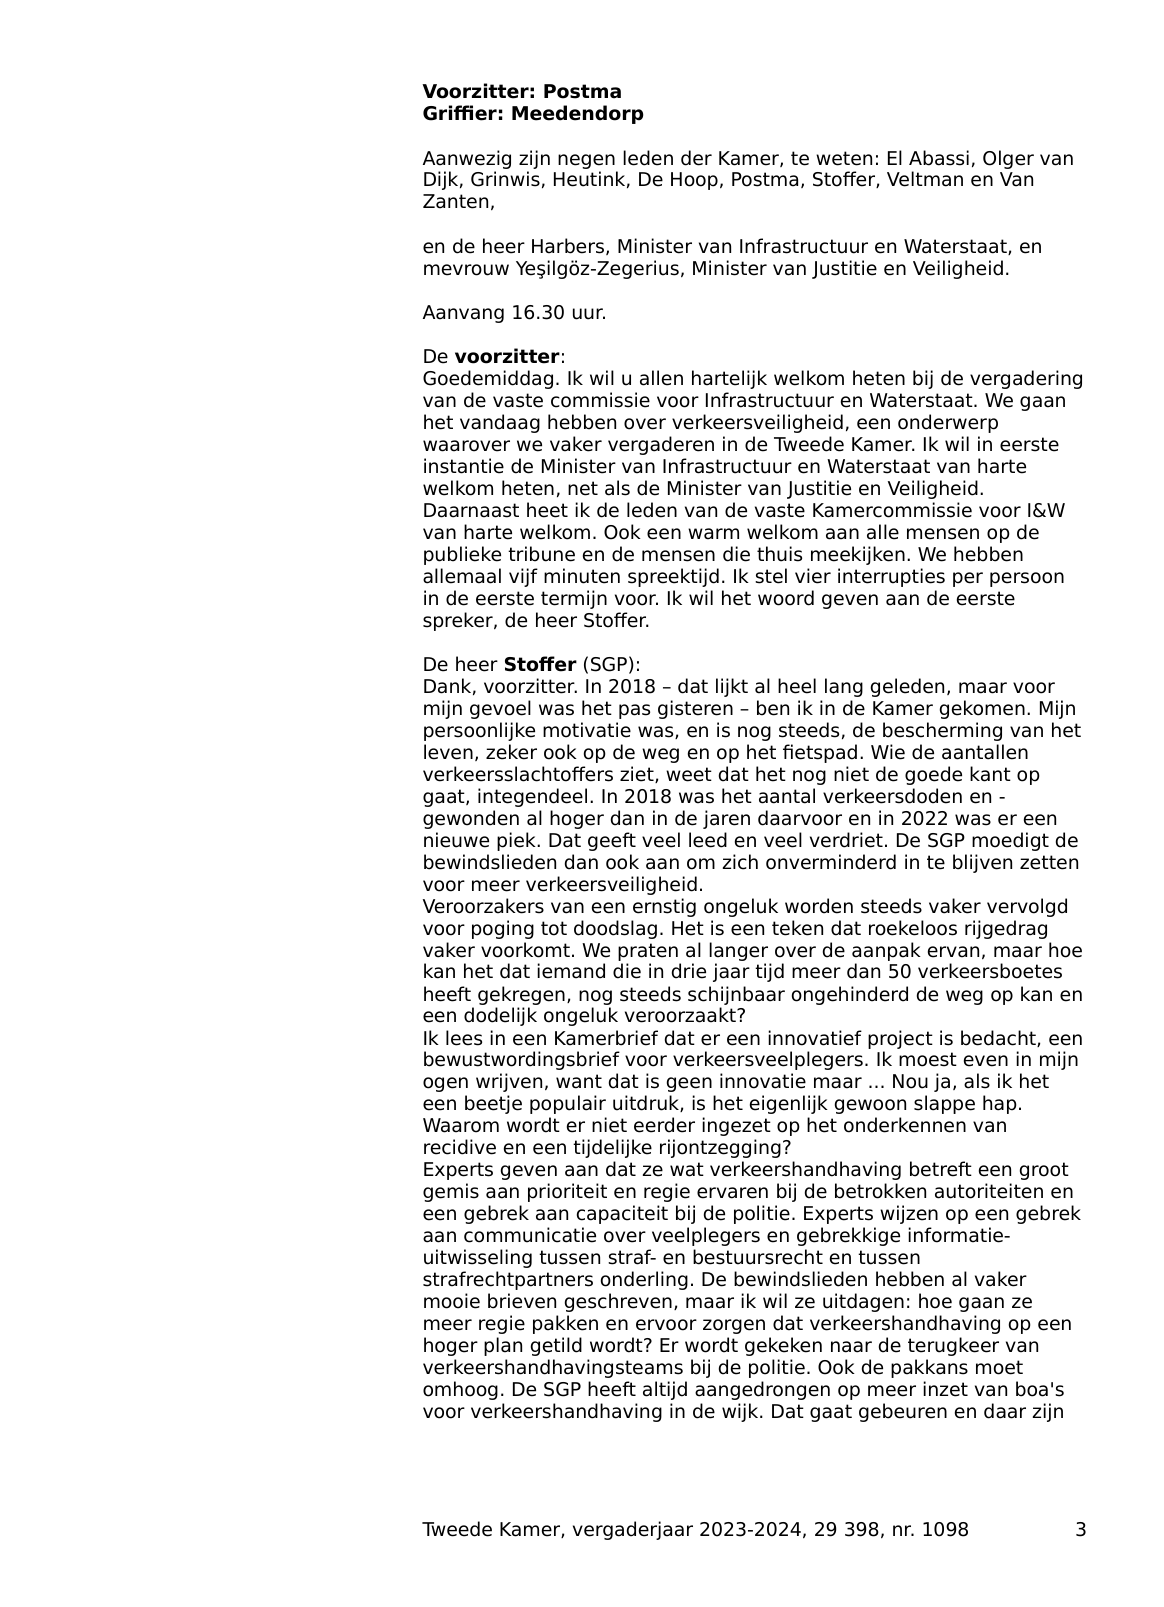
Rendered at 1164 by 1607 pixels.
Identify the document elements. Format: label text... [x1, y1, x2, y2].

text Aanwezig zijn negen leden der Kamer, te weten: El Abassi, Olger van Dijk, Grinwis, Heutink, De Hoop, Postma, Stoffer, Veltman en Van Zanten, [422, 147, 1087, 213]
text Experts geven aan dat ze wat verkeershandhaving betreft een groot gemis aan prioriteit en regie ervaren bij de betrokken autoriteiten en een gebrek aan capaciteit bij de politie. Experts wijzen op een gebrek aan communicatie over veelplegers en gebrekkige informatie-uitwisseling tussen straf- en bestuursrecht en tussen strafrechtpartners onderling. De bewindslieden hebben al vaker mooie brieven geschreven, maar ik wil ze uitdagen: hoe gaan ze meer regie pakken en ervoor zorgen dat verkeershandhaving op een hoger plan getild wordt? Er wordt gekeken naar de terugkeer van verkeershandhavingsteams bij de politie. Ook de pakkans moet omhoog. De SGP heeft altijd aangedrongen op meer inzet van boa's voor verkeershandhaving in de wijk. Dat gaat gebeuren en daar zijn [422, 1159, 1087, 1423]
text De voorzitter: [422, 346, 1087, 368]
text Dank, voorzitter. In 2018 – dat lijkt al heel lang geleden, maar voor mijn gevoel was het pas gisteren – ben ik in de Kamer gekomen. Mijn persoonlijke motivatie was, en is nog steeds, de bescherming van het leven, zeker ook op de weg en op het fietspad. Wie de aantallen verkeersslachtoffers ziet, weet dat het nog niet de goede kant op gaat, integendeel. In 2018 was het aantal verkeersdoden en -gewonden al hoger dan in de jaren daarvoor en in 2022 was er een nieuwe piek. Dat geeft veel leed en veel verdriet. De SGP moedigt de bewindslieden dan ook aan om zich onverminderd in te blijven zetten voor meer verkeersveiligheid. [422, 676, 1087, 896]
text Griffier: Meedendorp [422, 103, 1087, 125]
text Veroorzakers van een ernstig ongeluk worden steeds vaker vervolgd voor poging tot doodslag. Het is een teken dat roekeloos rijgedrag vaker voorkomt. We praten al langer over de aanpak ervan, maar hoe kan het dat iemand die in drie jaar tijd meer dan 50 verkeersboetes heeft gekregen, nog steeds schijnbaar ongehinderd de weg op kan en een dodelijk ongeluk veroorzaakt? [422, 896, 1087, 1027]
text Aanvang 16.30 uur. [422, 302, 1087, 324]
text en de heer Harbers, Minister van Infrastructuur en Waterstaat, en mevrouw Yeşilgöz-Zegerius, Minister van Justitie en Veiligheid. [422, 236, 1087, 279]
text Ik lees in een Kamerbrief dat er een innovatief project is bedacht, een bewustwordingsbrief voor verkeersveelplegers. Ik moest even in mijn ogen wrijven, want dat is geen innovatie maar ... Nou ja, als ik het een beetje populair uitdruk, is het eigenlijk gewoon slappe hap. Waarom wordt er niet eerder ingezet op het onderkennen van recidive en een tijdelijke rijontzegging? [422, 1027, 1087, 1159]
text De heer Stoffer (SGP): [422, 654, 1087, 676]
text Voorzitter: Postma [422, 81, 1087, 103]
text Goedemiddag. Ik wil u allen hartelijk welkom heten bij de vergadering van de vaste commissie voor Infrastructuur en Waterstaat. We gaan het vandaag hebben over verkeersveiligheid, een onderwerp waarover we vaker vergaderen in de Tweede Kamer. Ik wil in eerste instantie de Minister van Infrastructuur en Waterstaat van harte welkom heten, net als de Minister van Justitie en Veiligheid. Daarnaast heet ik de leden van de vaste Kamercommissie voor I&W van harte welkom. Ook een warm welkom aan alle mensen op de publieke tribune en de mensen die thuis meekijken. We hebben allemaal vijf minuten spreektijd. Ik stel vier interrupties per persoon in de eerste termijn voor. Ik wil het woord geven aan de eerste spreker, de heer Stoffer. [422, 368, 1087, 632]
